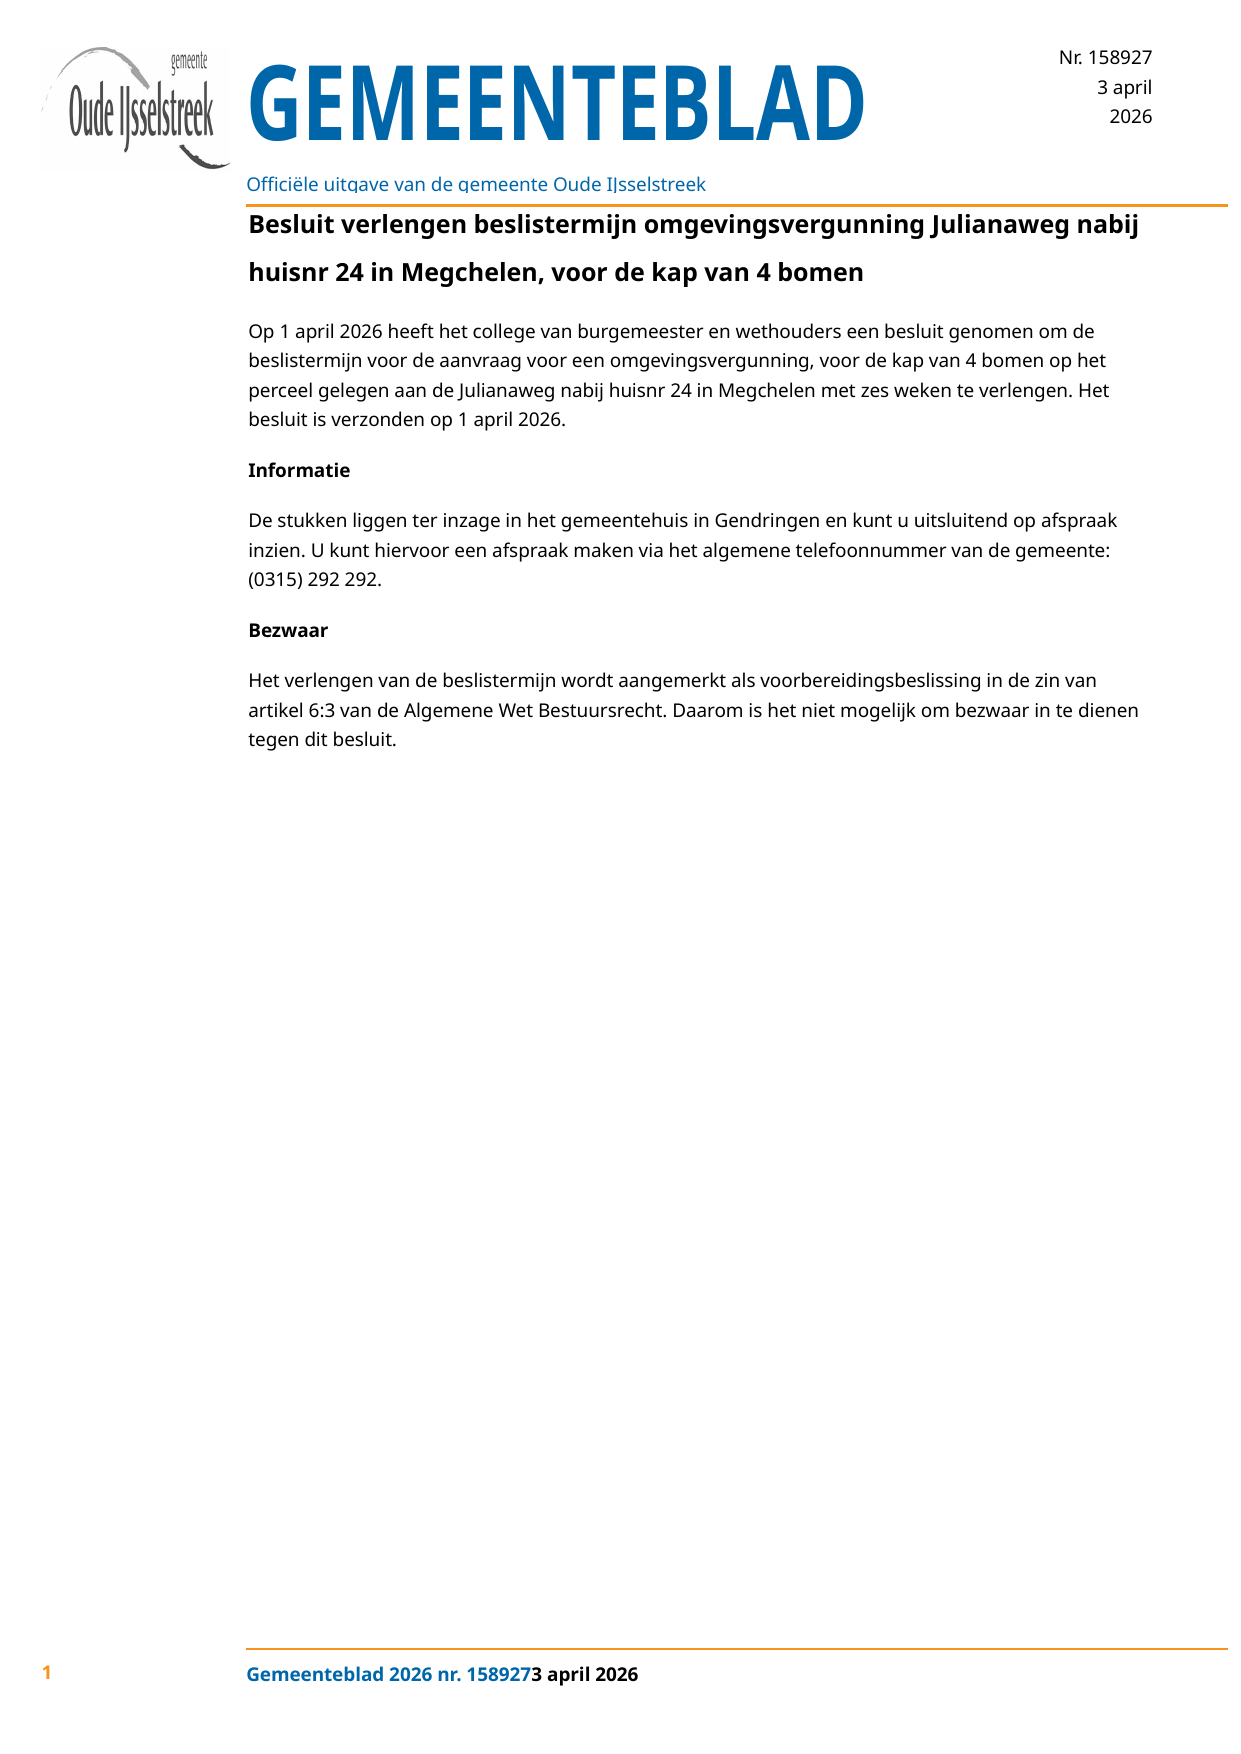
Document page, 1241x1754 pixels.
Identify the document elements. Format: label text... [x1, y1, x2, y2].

text Informatie [248, 457, 1152, 483]
text De stukken liggen ter inzage in het gemeentehuis in Gendringen en kunt u uitsluitend op afspraak inzien. U kunt hiervoor een afspraak maken via het algemene telefoonnummer van de gemeente: (0315) 292 292. [248, 507, 1152, 592]
picture [41, 47, 231, 172]
text Bezwaar [248, 617, 1152, 643]
text Het verlengen van de beslistermijn wordt aangemerkt als voorbereidingsbeslissing in de zin van artikel 6:3 van de Algemene Wet Bestuursrecht. Daarom is het niet mogelijk om bezwaar in te dienen tegen dit besluit. [248, 667, 1152, 752]
text Op 1 april 2026 heeft het college van burgemeester en wethouders een besluit genomen om de beslistermijn voor de aanvraag voor een omgevingsvergunning, voor de kap van 4 bomen op het perceel gelegen aan de Julianaweg nabij huisnr 24 in Megchelen met zes weken te verlengen. Het besluit is verzonden op 1 april 2026. [248, 318, 1152, 432]
text Besluit verlengen beslistermijn omgevingsvergunning Julianaweg nabij huisnr 24 in Megchelen, voor de kap van 4 bomen [248, 207, 1152, 288]
